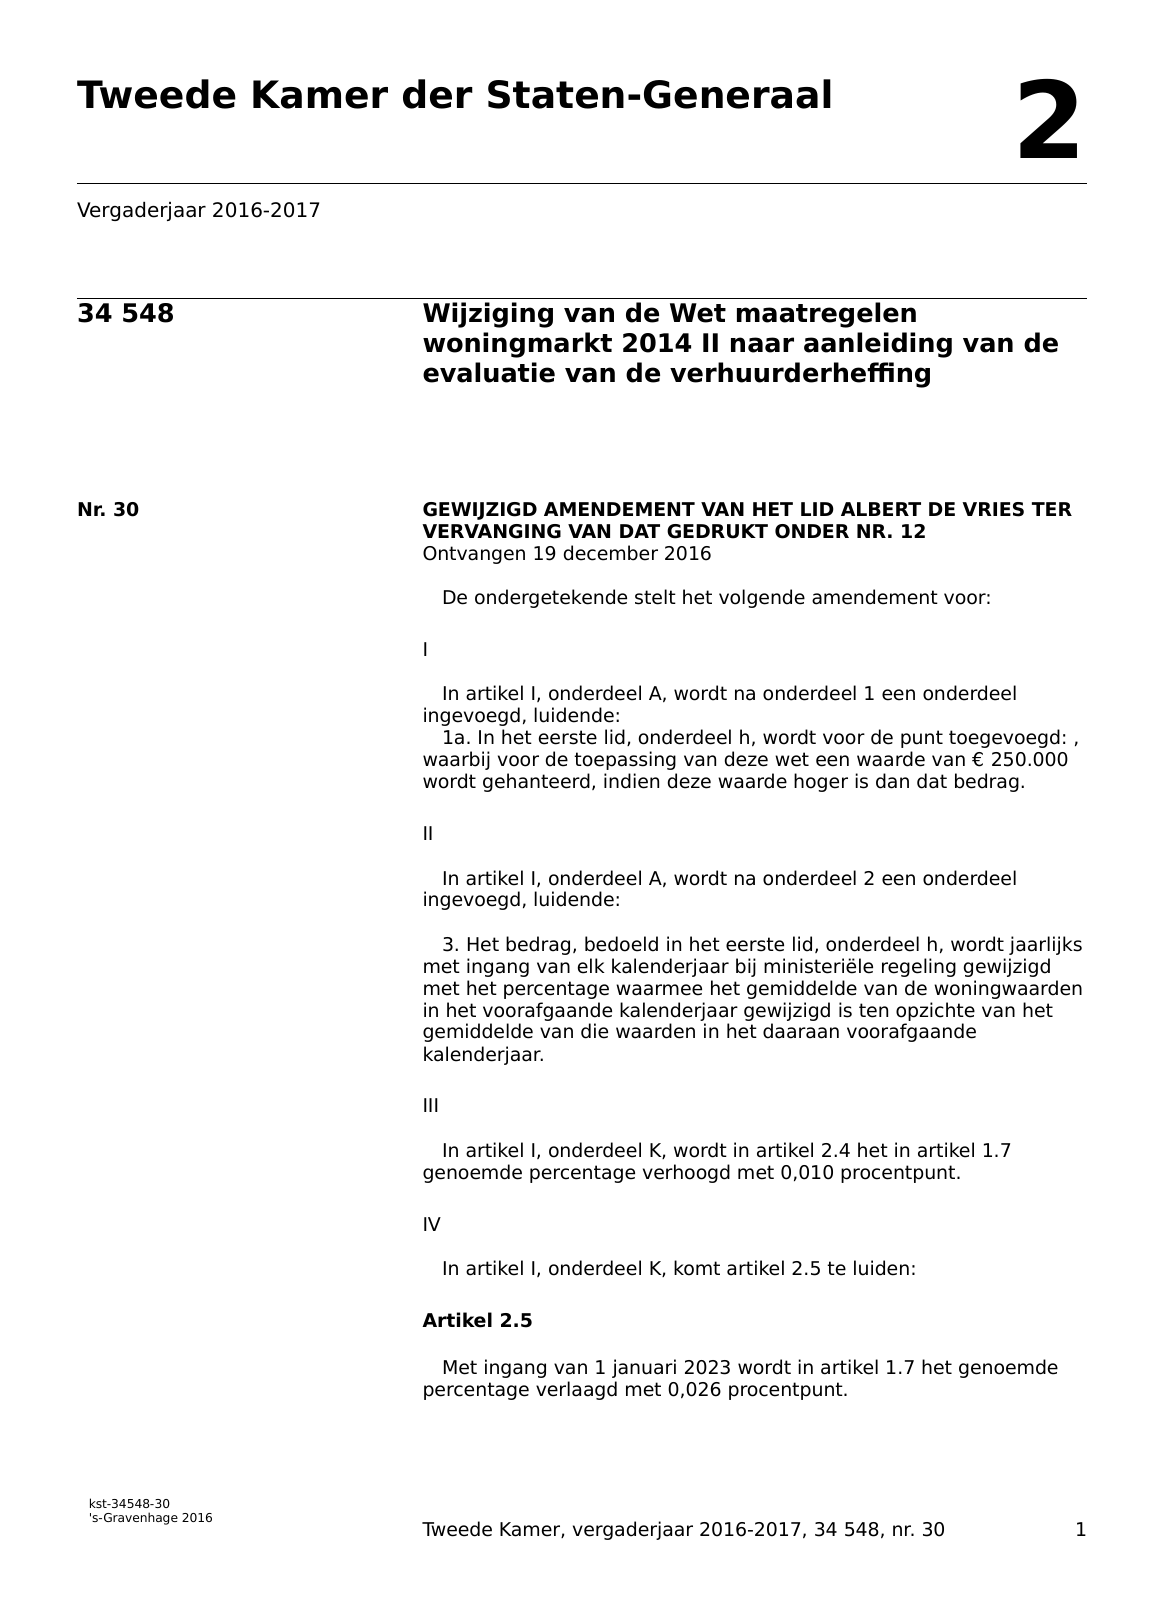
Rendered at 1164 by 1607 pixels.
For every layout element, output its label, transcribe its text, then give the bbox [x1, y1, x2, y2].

text kst-34548-30 [88, 1497, 323, 1511]
table_cell Vergaderjaar 2016-2017 [77, 184, 1087, 298]
text 's-Gravenhage 2016 [88, 1511, 323, 1525]
text In artikel I, onderdeel K, komt artikel 2.5 te luiden: [422, 1258, 1087, 1280]
table_header Tweede Kamer der Staten-Generaal [77, 59, 886, 183]
text De ondergetekende stelt het volgende amendement voor: [422, 587, 1087, 609]
subtitle Nr. 30 GEWIJZIGD AMENDEMENT VAN HET LID ALBERT DE VRIES TER VERVANGING VAN DAT GEDRUKT ONDER NR. 12 [77, 499, 1087, 543]
text Met ingang van 1 januari 2023 wordt in artikel 1.7 het genoemde percentage verlaagd met 0,026 procentpunt. [422, 1357, 1087, 1401]
text In artikel I, onderdeel A, wordt na onderdeel 1 een onderdeel ingevoegd, luidende: [422, 683, 1087, 727]
subtitle 34 548 Wijziging van de Wet maatregelen woningmarkt 2014 II naar aanleiding van de evaluatie van de verhuurderheffing [77, 299, 1087, 388]
subtitle IV [422, 1213, 1087, 1236]
text In artikel I, onderdeel A, wordt na onderdeel 2 een onderdeel ingevoegd, luidende: [422, 867, 1087, 911]
subtitle I [422, 639, 1087, 661]
subtitle III [422, 1095, 1087, 1117]
text Ontvangen 19 december 2016 [422, 543, 1087, 565]
text 3. Het bedrag, bedoeld in het eerste lid, onderdeel h, wordt jaarlijks met ingang van elk kalenderjaar bij ministeriële regeling gewijzigd met het percentage waarmee het gemiddelde van de woningwaarden in het voorafgaande kalenderjaar gewijzigd is ten opzichte van het gemiddelde van die waarden in het daaraan voorafgaande kalenderjaar. [422, 933, 1087, 1065]
text In artikel I, onderdeel K, wordt in artikel 2.4 het in artikel 1.7 genoemde percentage verhoogd met 0,010 procentpunt. [422, 1139, 1087, 1183]
text 1a. In het eerste lid, onderdeel h, wordt voor de punt toegevoegd: , waarbij voor de toepassing van deze wet een waarde van € 250.000 wordt gehanteerd, indien deze waarde hoger is dan dat bedrag. [422, 727, 1087, 793]
subtitle Artikel 2.5 [422, 1310, 1087, 1332]
subtitle II [422, 823, 1087, 845]
table_header 2 [886, 59, 1087, 183]
